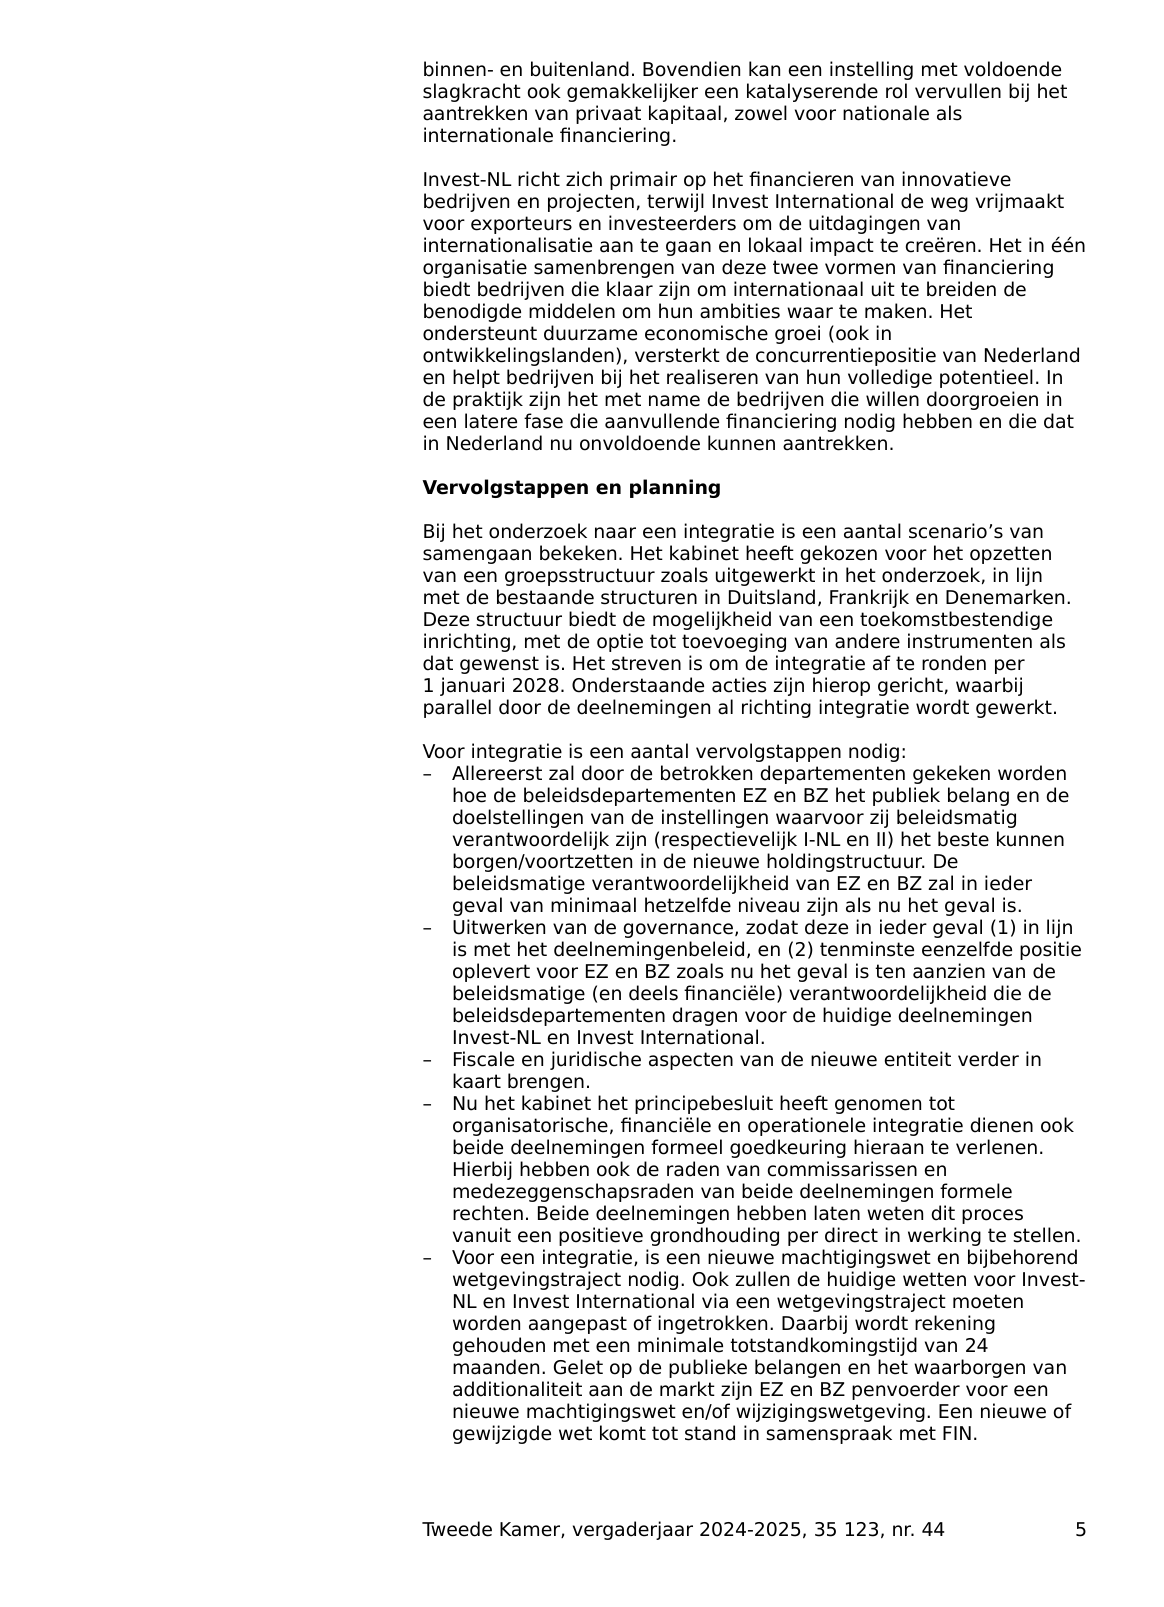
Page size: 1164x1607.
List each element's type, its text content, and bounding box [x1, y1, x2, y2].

text binnen- en buitenland. Bovendien kan een instelling met voldoende slagkracht ook gemakkelijker een katalyserende rol vervullen bij het aantrekken van privaat kapitaal, zowel voor nationale als internationale financiering. [422, 59, 1087, 147]
text Voor integratie is een aantal vervolgstappen nodig: [422, 741, 1087, 763]
text – Fiscale en juridische aspecten van de nieuwe entiteit verder in kaart brengen. [422, 1049, 1087, 1093]
subtitle Vervolgstappen en planning [422, 477, 1087, 499]
text Bij het onderzoek naar een integratie is een aantal scenario’s van samengaan bekeken. Het kabinet heeft gekozen voor het opzetten van een groepsstructuur zoals uitgewerkt in het onderzoek, in lijn met de bestaande structuren in Duitsland, Frankrijk en Denemarken. Deze structuur biedt de mogelijkheid van een toekomstbestendige inrichting, met de optie tot toevoeging van andere instrumenten als dat gewenst is. Het streven is om de integratie af te ronden per 1 januari 2028. Onderstaande acties zijn hierop gericht, waarbij parallel door de deelnemingen al richting integratie wordt gewerkt. [422, 521, 1087, 719]
text – Allereerst zal door de betrokken departementen gekeken worden hoe de beleidsdepartementen EZ en BZ het publiek belang en de doelstellingen van de instellingen waarvoor zij beleidsmatig verantwoordelijk zijn (respectievelijk I-NL en II) het beste kunnen borgen/voortzetten in de nieuwe holdingstructuur. De beleidsmatige verantwoordelijkheid van EZ en BZ zal in ieder geval van minimaal hetzelfde niveau zijn als nu het geval is. [422, 763, 1087, 917]
text – Voor een integratie, is een nieuwe machtigingswet en bijbehorend wetgevingstraject nodig. Ook zullen de huidige wetten voor Invest-NL en Invest International via een wetgevingstraject moeten worden aangepast of ingetrokken. Daarbij wordt rekening gehouden met een minimale totstandkomingstijd van 24 maanden. Gelet op de publieke belangen en het waarborgen van additionaliteit aan de markt zijn EZ en BZ penvoerder voor een nieuwe machtigingswet en/of wijzigingswetgeving. Een nieuwe of gewijzigde wet komt tot stand in samenspraak met FIN. [422, 1247, 1087, 1444]
text – Nu het kabinet het principebesluit heeft genomen tot organisatorische, financiële en operationele integratie dienen ook beide deelnemingen formeel goedkeuring hieraan te verlenen. Hierbij hebben ook de raden van commissarissen en medezeggenschapsraden van beide deelnemingen formele rechten. Beide deelnemingen hebben laten weten dit proces vanuit een positieve grondhouding per direct in werking te stellen. [422, 1093, 1087, 1247]
text – Uitwerken van de governance, zodat deze in ieder geval (1) in lijn is met het deelnemingenbeleid, en (2) tenminste eenzelfde positie oplevert voor EZ en BZ zoals nu het geval is ten aanzien van de beleidsmatige (en deels financiële) verantwoordelijkheid die de beleidsdepartementen dragen voor de huidige deelnemingen Invest-NL en Invest International. [422, 917, 1087, 1049]
text Invest-NL richt zich primair op het financieren van innovatieve bedrijven en projecten, terwijl Invest International de weg vrijmaakt voor exporteurs en investeerders om de uitdagingen van internationalisatie aan te gaan en lokaal impact te creëren. Het in één organisatie samenbrengen van deze twee vormen van financiering biedt bedrijven die klaar zijn om internationaal uit te breiden de benodigde middelen om hun ambities waar te maken. Het ondersteunt duurzame economische groei (ook in ontwikkelingslanden), versterkt de concurrentiepositie van Nederland en helpt bedrijven bij het realiseren van hun volledige potentieel. In de praktijk zijn het met name de bedrijven die willen doorgroeien in een latere fase die aanvullende financiering nodig hebben en die dat in Nederland nu onvoldoende kunnen aantrekken. [422, 169, 1087, 455]
